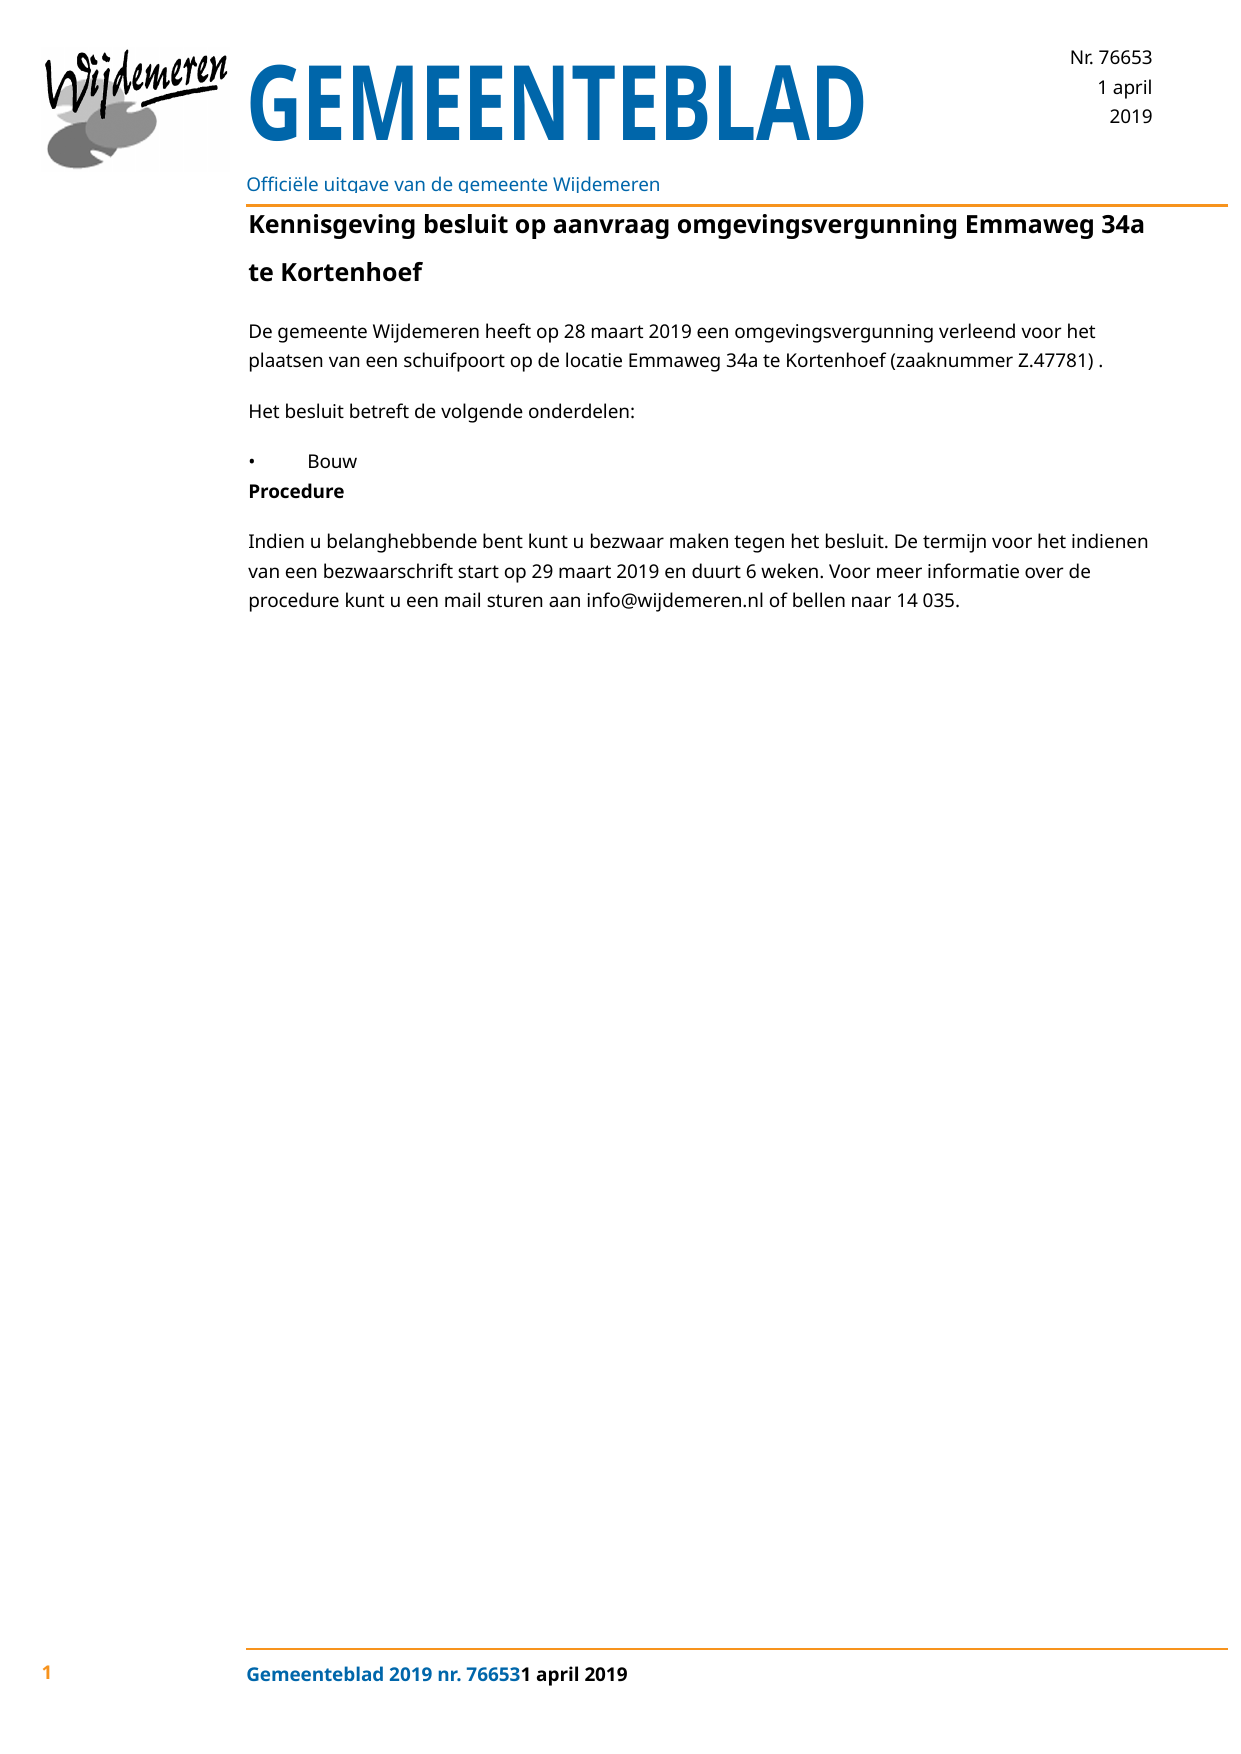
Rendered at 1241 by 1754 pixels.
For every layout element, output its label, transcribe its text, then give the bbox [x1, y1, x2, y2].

text Indien u belanghebbende bent kunt u bezwaar maken tegen het besluit. De termijn voor het indienen van een bezwaarschrift start op 29 maart 2019 en duurt 6 weken. Voor meer informatie over de procedure kunt u een mail sturen aan info@wijdemeren.nl of bellen naar 14 035. [248, 528, 1152, 613]
list Bouw [248, 448, 1152, 474]
picture [41, 47, 231, 172]
text Het besluit betreft de volgende onderdelen: [248, 398, 1152, 424]
text Kennisgeving besluit op aanvraag omgevingsvergunning Emmaweg 34a te Kortenhoef [248, 207, 1152, 288]
text De gemeente Wijdemeren heeft op 28 maart 2019 een omgevingsvergunning verleend voor het plaatsen van een schuifpoort op de locatie Emmaweg 34a te Kortenhoef (zaaknummer Z.47781) . [248, 318, 1152, 373]
text Procedure [248, 478, 1152, 504]
